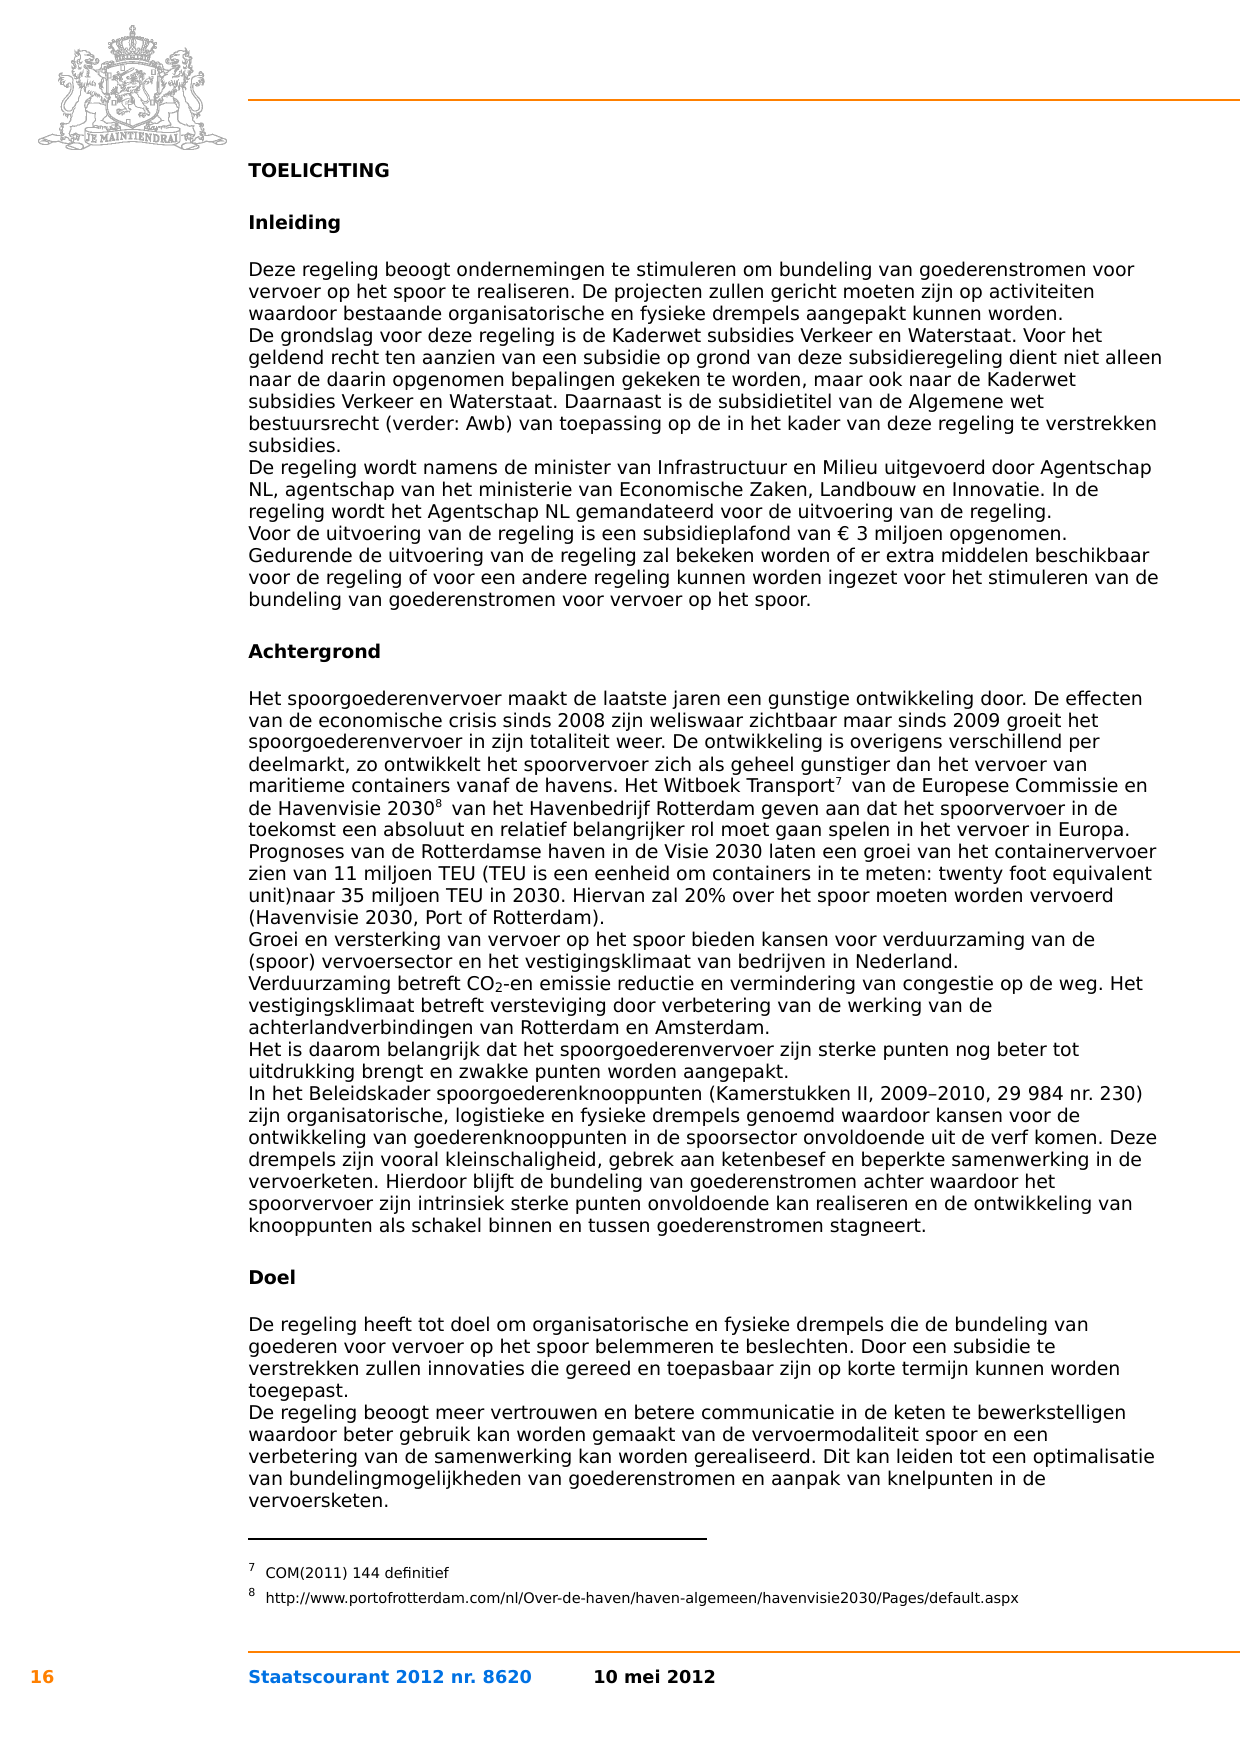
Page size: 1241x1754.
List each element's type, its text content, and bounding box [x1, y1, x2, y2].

text Deze regeling beoogt ondernemingen te stimuleren om bundeling van goederenstromen voor vervoer op het spoor te realiseren. De projecten zullen gericht moeten zijn op activiteiten waardoor bestaande organisatorische en fysieke drempels aangepakt kunnen worden. [248, 259, 1163, 325]
text In het Beleidskader spoorgoederenknooppunten (Kamerstukken II, 2009–2010, 29 984 nr. 230) zijn organisatorische, logistieke en fysieke drempels genoemd waardoor kansen voor de ontwikkeling van goederenknooppunten in de spoorsector onvoldoende uit de verf komen. Deze drempels zijn vooral kleinschaligheid, gebrek aan ketenbesef en beperkte samenwerking in de vervoerketen. Hierdoor blijft de bundeling van goederenstromen achter waardoor het spoorvervoer zijn intrinsiek sterke punten onvoldoende kan realiseren en de ontwikkeling van knooppunten als schakel binnen en tussen goederenstromen stagneert. [248, 1083, 1163, 1237]
text http://www.portofrotterdam.com/nl/Over-de-haven/haven-algemeen/havenvisie2030/Pages/default.aspx [248, 1586, 1163, 1608]
subtitle Doel [248, 1267, 1163, 1289]
subtitle Inleiding [248, 212, 1163, 234]
text De regeling beoogt meer vertrouwen en betere communicatie in de keten te bewerkstelligen waardoor beter gebruik kan worden gemaakt van de vervoermodaliteit spoor en een verbetering van de samenwerking kan worden gerealiseerd. Dit kan leiden tot een optimalisatie van bundelingmogelijkheden van goederenstromen en aanpak van knelpunten in de vervoersketen. [248, 1402, 1163, 1512]
text Voor de uitvoering van de regeling is een subsidieplafond van € 3 miljoen opgenomen. Gedurende de uitvoering van de regeling zal bekeken worden of er extra middelen beschikbaar voor de regeling of voor een andere regeling kunnen worden ingezet voor het stimuleren van de bundeling van goederenstromen voor vervoer op het spoor. [248, 523, 1163, 611]
picture [38, 25, 227, 150]
subtitle Achtergrond [248, 641, 1163, 662]
text Het is daarom belangrijk dat het spoorgoederenvervoer zijn sterke punten nog beter tot uitdrukking brengt en zwakke punten worden aangepakt. [248, 1039, 1163, 1083]
text Verduurzaming betreft CO2-en emissie reductie en vermindering van congestie op de weg. Het vestigingsklimaat betreft versteviging door verbetering van de werking van de achterlandverbindingen van Rotterdam en Amsterdam. [248, 973, 1163, 1039]
text De regeling wordt namens de minister van Infrastructuur en Milieu uitgevoerd door Agentschap NL, agentschap van het ministerie van Economische Zaken, Landbouw en Innovatie. In de regeling wordt het Agentschap NL gemandateerd voor de uitvoering van de regeling. [248, 457, 1163, 523]
subtitle TOELICHTING [248, 160, 1163, 182]
text Groei en versterking van vervoer op het spoor bieden kansen voor verduurzaming van de (spoor) vervoersector en het vestigingsklimaat van bedrijven in Nederland. [248, 929, 1163, 973]
text COM(2011) 144 definitief [248, 1561, 1163, 1583]
text Het spoorgoederenvervoer maakt de laatste jaren een gunstige ontwikkeling door. De effecten van de economische crisis sinds 2008 zijn weliswaar zichtbaar maar sinds 2009 groeit het spoorgoederenvervoer in zijn totaliteit weer. De ontwikkeling is overigens verschillend per deelmarkt, zo ontwikkelt het spoorvervoer zich als geheel gunstiger dan het vervoer van maritieme containers vanaf de havens. Het Witboek Transport van de Europese Commissie en de Havenvisie 2030 van het Havenbedrijf Rotterdam geven aan dat het spoorvervoer in de toekomst een absoluut en relatief belangrijker rol moet gaan spelen in het vervoer in Europa. Prognoses van de Rotterdamse haven in de Visie 2030 laten een groei van het containervervoer zien van 11 miljoen TEU (TEU is een eenheid om containers in te meten: twenty foot equivalent unit)naar 35 miljoen TEU in 2030. Hiervan zal 20% over het spoor moeten worden vervoerd (Havenvisie 2030, Port of Rotterdam). [248, 687, 1163, 929]
text De grondslag voor deze regeling is de Kaderwet subsidies Verkeer en Waterstaat. Voor het geldend recht ten aanzien van een subsidie op grond van deze subsidieregeling dient niet alleen naar de daarin opgenomen bepalingen gekeken te worden, maar ook naar de Kaderwet subsidies Verkeer en Waterstaat. Daarnaast is de subsidietitel van de Algemene wet bestuursrecht (verder: Awb) van toepassing op de in het kader van deze regeling te verstrekken subsidies. [248, 325, 1163, 457]
text De regeling heeft tot doel om organisatorische en fysieke drempels die de bundeling van goederen voor vervoer op het spoor belemmeren te beslechten. Door een subsidie te verstrekken zullen innovaties die gereed en toepasbaar zijn op korte termijn kunnen worden toegepast. [248, 1314, 1163, 1402]
